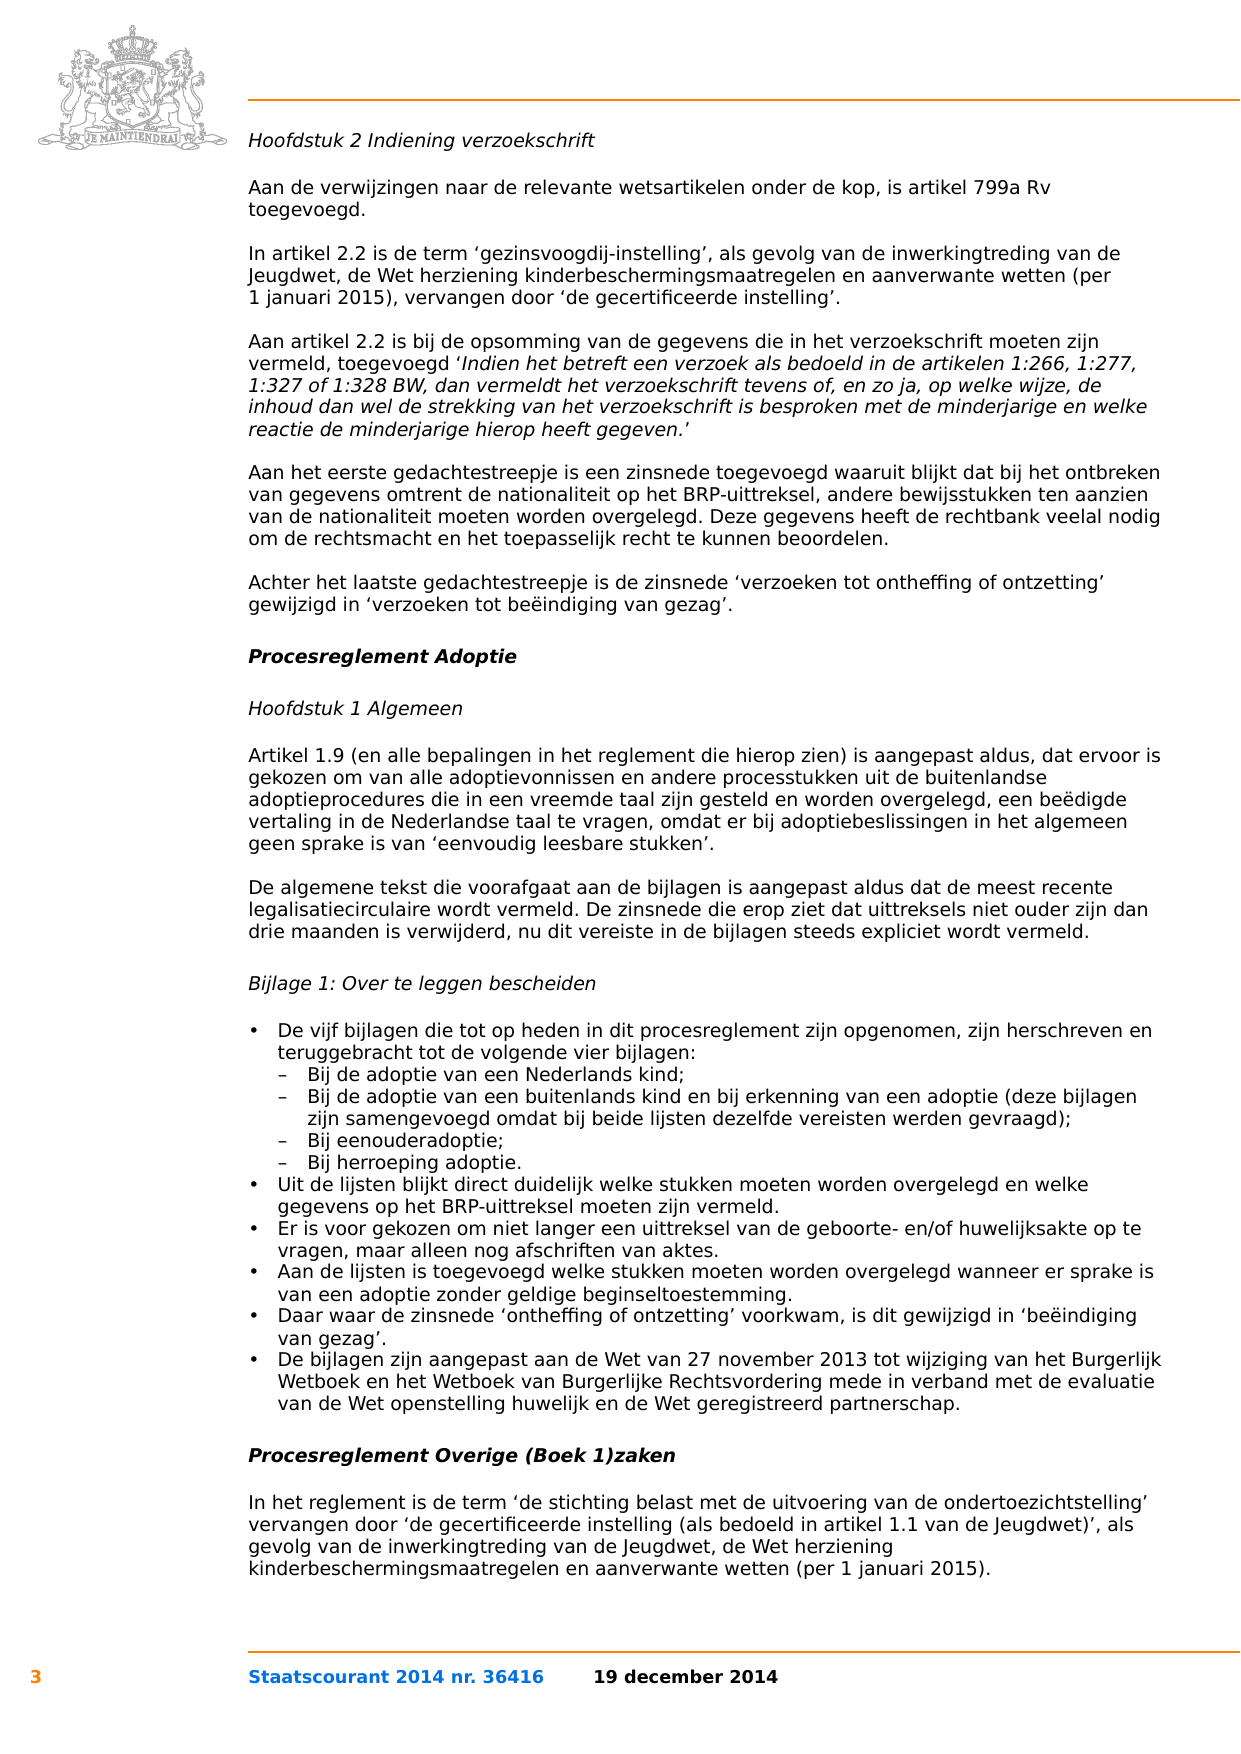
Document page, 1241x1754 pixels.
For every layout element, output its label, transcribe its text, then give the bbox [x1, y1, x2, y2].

text – Bij herroeping adoptie. [278, 1152, 1163, 1173]
subtitle Bijlage 1: Over te leggen bescheiden [248, 973, 1163, 995]
text – Bij de adoptie van een Nederlands kind; [278, 1064, 1163, 1086]
text • De vijf bijlagen die tot op heden in dit procesreglement zijn opgenomen, zijn herschreven en teruggebracht tot de volgende vier bijlagen: [248, 1020, 1163, 1064]
text Aan het eerste gedachtestreepje is een zinsnede toegevoegd waaruit blijkt dat bij het ontbreken van gegevens omtrent de nationaliteit op het BRP-uittreksel, andere bewijsstukken ten aanzien van de nationaliteit moeten worden overgelegd. Deze gegevens heeft de rechtbank veelal nodig om de rechtsmacht en het toepasselijk recht te kunnen beoordelen. [248, 462, 1163, 550]
text – Bij eenouderadoptie; [278, 1129, 1163, 1152]
text • Uit de lijsten blijkt direct duidelijk welke stukken moeten worden overgelegd en welke gegevens op het BRP-uittreksel moeten zijn vermeld. [248, 1173, 1163, 1217]
text De algemene tekst die voorafgaat aan de bijlagen is aangepast aldus dat de meest recente legalisatiecirculaire wordt vermeld. De zinsnede die erop ziet dat uittreksels niet ouder zijn dan drie maanden is verwijderd, nu dit vereiste in de bijlagen steeds expliciet wordt vermeld. [248, 877, 1163, 943]
text • Er is voor gekozen om niet langer een uittreksel van de geboorte- en/of huwelijksakte op te vragen, maar alleen nog afschriften van aktes. [248, 1217, 1163, 1261]
text Aan de verwijzingen naar de relevante wetsartikelen onder de kop, is artikel 799a Rv toegevoegd. [248, 177, 1163, 221]
text Achter het laatste gedachtestreepje is de zinsnede ‘verzoeken tot ontheffing of ontzetting’ gewijzigd in ‘verzoeken tot beëindiging van gezag’. [248, 572, 1163, 616]
subtitle Procesreglement Overige (Boek 1)zaken [248, 1445, 1163, 1467]
subtitle Hoofdstuk 1 Algemeen [248, 698, 1163, 720]
text • Aan de lijsten is toegevoegd welke stukken moeten worden overgelegd wanneer er sprake is van een adoptie zonder geldige beginseltoestemming. [248, 1261, 1163, 1305]
text Artikel 1.9 (en alle bepalingen in het reglement die hierop zien) is aangepast aldus, dat ervoor is gekozen om van alle adoptievonnissen en andere processtukken uit de buitenlandse adoptieprocedures die in een vreemde taal zijn gesteld en worden overgelegd, een beëdigde vertaling in de Nederlandse taal te vragen, omdat er bij adoptiebeslissingen in het algemeen geen sprake is van ‘eenvoudig leesbare stukken’. [248, 745, 1163, 855]
text – Bij de adoptie van een buitenlands kind en bij erkenning van een adoptie (deze bijlagen zijn samengevoegd omdat bij beide lijsten dezelfde vereisten werden gevraagd); [278, 1086, 1163, 1129]
text • De bijlagen zijn aangepast aan de Wet van 27 november 2013 tot wijziging van het Burgerlijk Wetboek en het Wetboek van Burgerlijke Rechtsvordering mede in verband met de evaluatie van de Wet openstelling huwelijk en de Wet geregistreerd partnerschap. [248, 1349, 1163, 1415]
text In artikel 2.2 is de term ‘gezinsvoogdij-instelling’, als gevolg van de inwerkingtreding van de Jeugdwet, de Wet herziening kinderbeschermingsmaatregelen en aanverwante wetten (per 1 januari 2015), vervangen door ‘de gecertificeerde instelling’. [248, 243, 1163, 309]
text Aan artikel 2.2 is bij de opsomming van de gegevens die in het verzoekschrift moeten zijn vermeld, toegevoegd ‘Indien het betreft een verzoek als bedoeld in de artikelen 1:266, 1:277, 1:327 of 1:328 BW, dan vermeldt het verzoekschrift tevens of, en zo ja, op welke wijze, de inhoud dan wel de strekking van het verzoekschrift is besproken met de minderjarige en welke reactie de minderjarige hierop heeft gegeven.’ [248, 331, 1163, 440]
subtitle Procesreglement Adoptie [248, 646, 1163, 668]
text In het reglement is de term ‘de stichting belast met de uitvoering van de ondertoezichtstelling’ vervangen door ‘de gecertificeerde instelling (als bedoeld in artikel 1.1 van de Jeugdwet)’, als gevolg van de inwerkingtreding van de Jeugdwet, de Wet herziening kinderbeschermingsmaatregelen en aanverwante wetten (per 1 januari 2015). [248, 1492, 1163, 1580]
subtitle Hoofdstuk 2 Indiening verzoekschrift [248, 130, 1163, 152]
picture [38, 25, 227, 150]
text • Daar waar de zinsnede ‘ontheffing of ontzetting’ voorkwam, is dit gewijzigd in ‘beëindiging van gezag’. [248, 1305, 1163, 1349]
